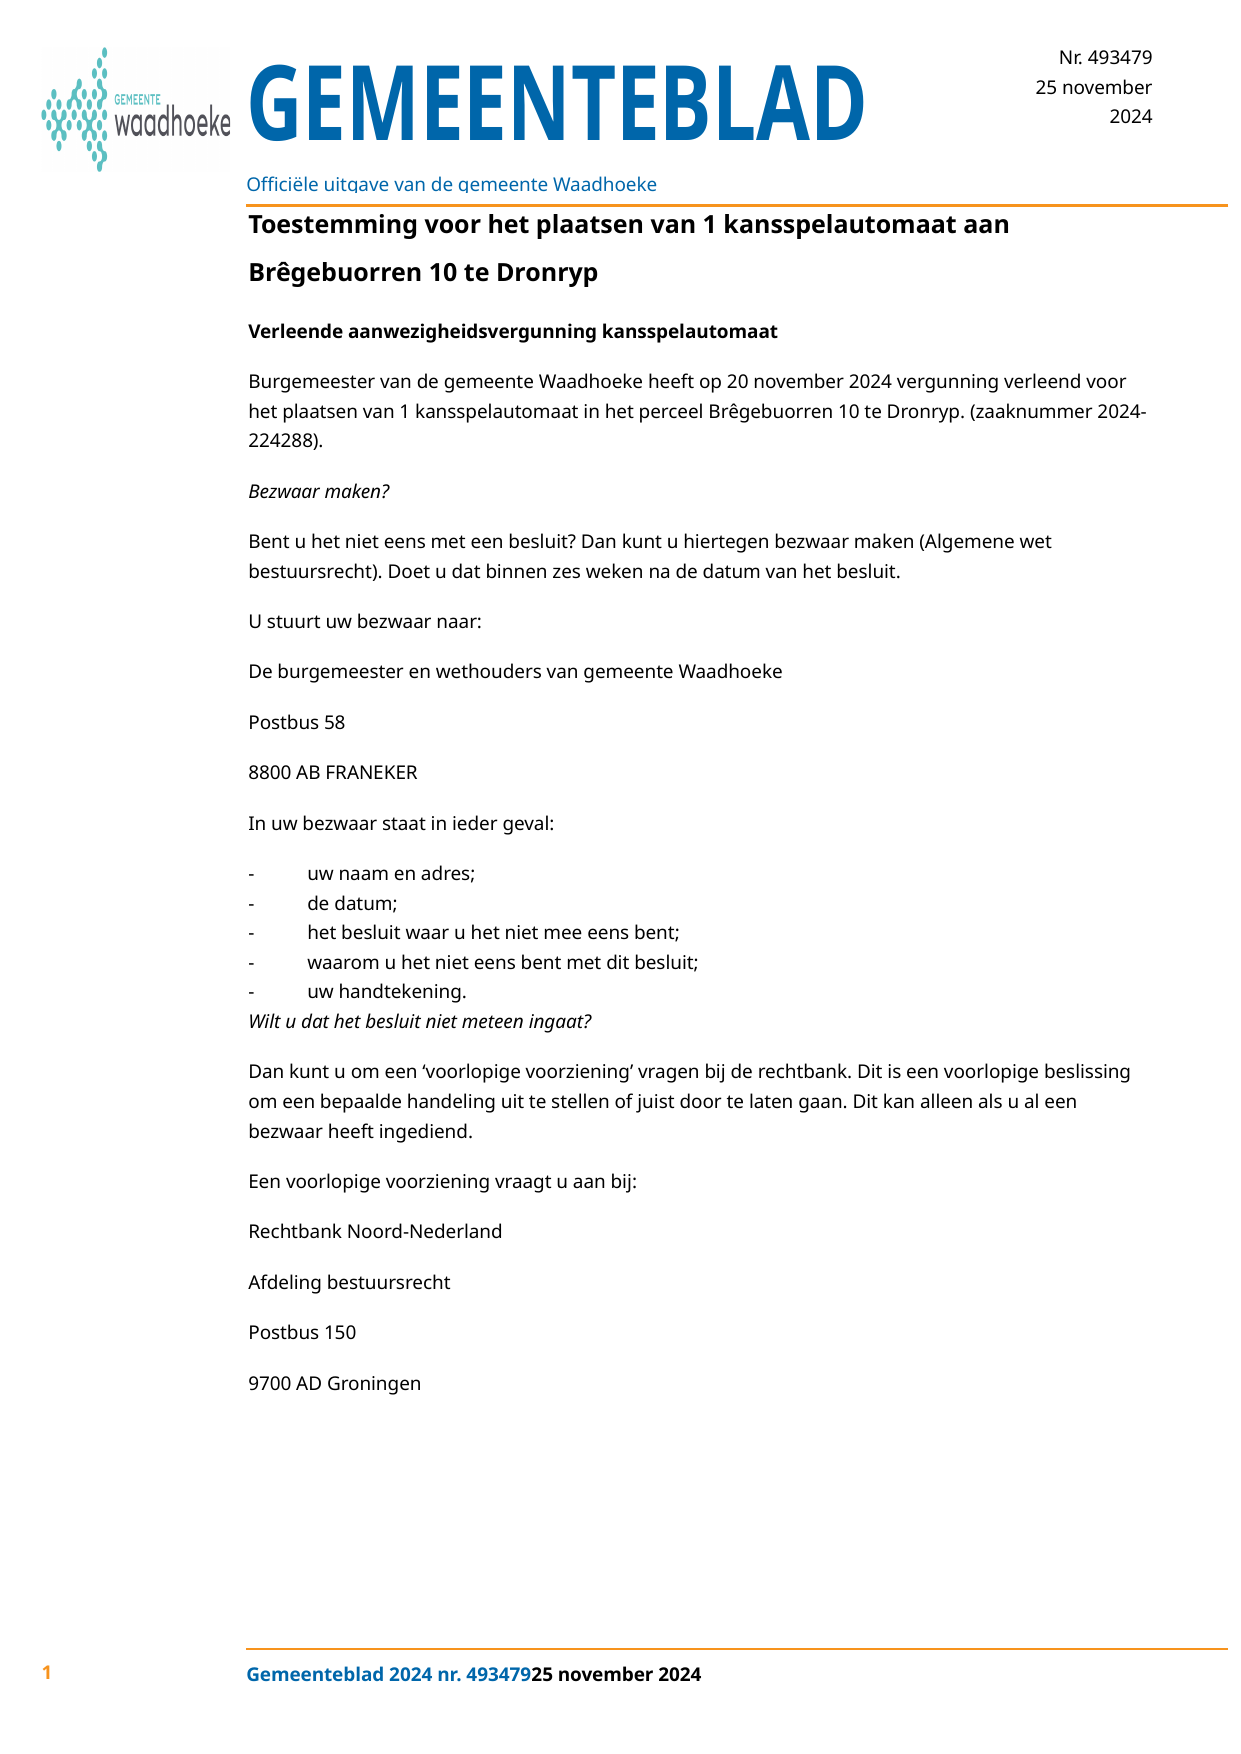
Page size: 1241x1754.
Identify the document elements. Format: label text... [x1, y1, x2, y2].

text De burgemeester en wethouders van gemeente Waadhoeke [248, 659, 1152, 684]
text 9700 AD Groningen [248, 1370, 1152, 1396]
text Bent u het niet eens met een besluit? Dan kunt u hiertegen bezwaar maken (Algemene wet bestuursrecht). Doet u dat binnen zes weken na de datum van het besluit. [248, 528, 1152, 584]
text 8800 AB FRANEKER [248, 759, 1152, 785]
list waarom u het niet eens bent met dit besluit; [248, 949, 1152, 975]
text Verleende aanwezigheidsvergunning kansspelautomaat [248, 318, 1152, 344]
text Wilt u dat het besluit niet meteen ingaat? [248, 1008, 1152, 1034]
text Rechtbank Noord-Nederland [248, 1219, 1152, 1244]
list uw handtekening. [248, 979, 1152, 1004]
list uw naam en adres; [248, 860, 1152, 886]
text Een voorlopige voorziening vraagt u aan bij: [248, 1168, 1152, 1194]
text U stuurt uw bezwaar naar: [248, 608, 1152, 634]
text Burgemeester van de gemeente Waadhoeke heeft op 20 november 2024 vergunning verleend voor het plaatsen van 1 kansspelautomaat in het perceel Brêgebuorren 10 te Dronryp. (zaaknummer 2024-224288). [248, 368, 1152, 453]
list het besluit waar u het niet mee eens bent; [248, 919, 1152, 945]
list de datum; [248, 890, 1152, 916]
text In uw bezwaar staat in ieder geval: [248, 810, 1152, 836]
text Afdeling bestuursrecht [248, 1269, 1152, 1295]
text Dan kunt u om een ‘voorlopige voorziening’ vragen bij de rechtbank. Dit is een voorlopige beslissing om een bepaalde handeling uit te stellen of juist door te laten gaan. Dit kan alleen als u al een bezwaar heeft ingediend. [248, 1059, 1152, 1144]
picture [41, 47, 231, 172]
text Postbus 150 [248, 1319, 1152, 1345]
text Toestemming voor het plaatsen van 1 kansspelautomaat aan Brêgebuorren 10 te Dronryp [248, 207, 1152, 288]
text Postbus 58 [248, 709, 1152, 735]
text Bezwaar maken? [248, 478, 1152, 504]
